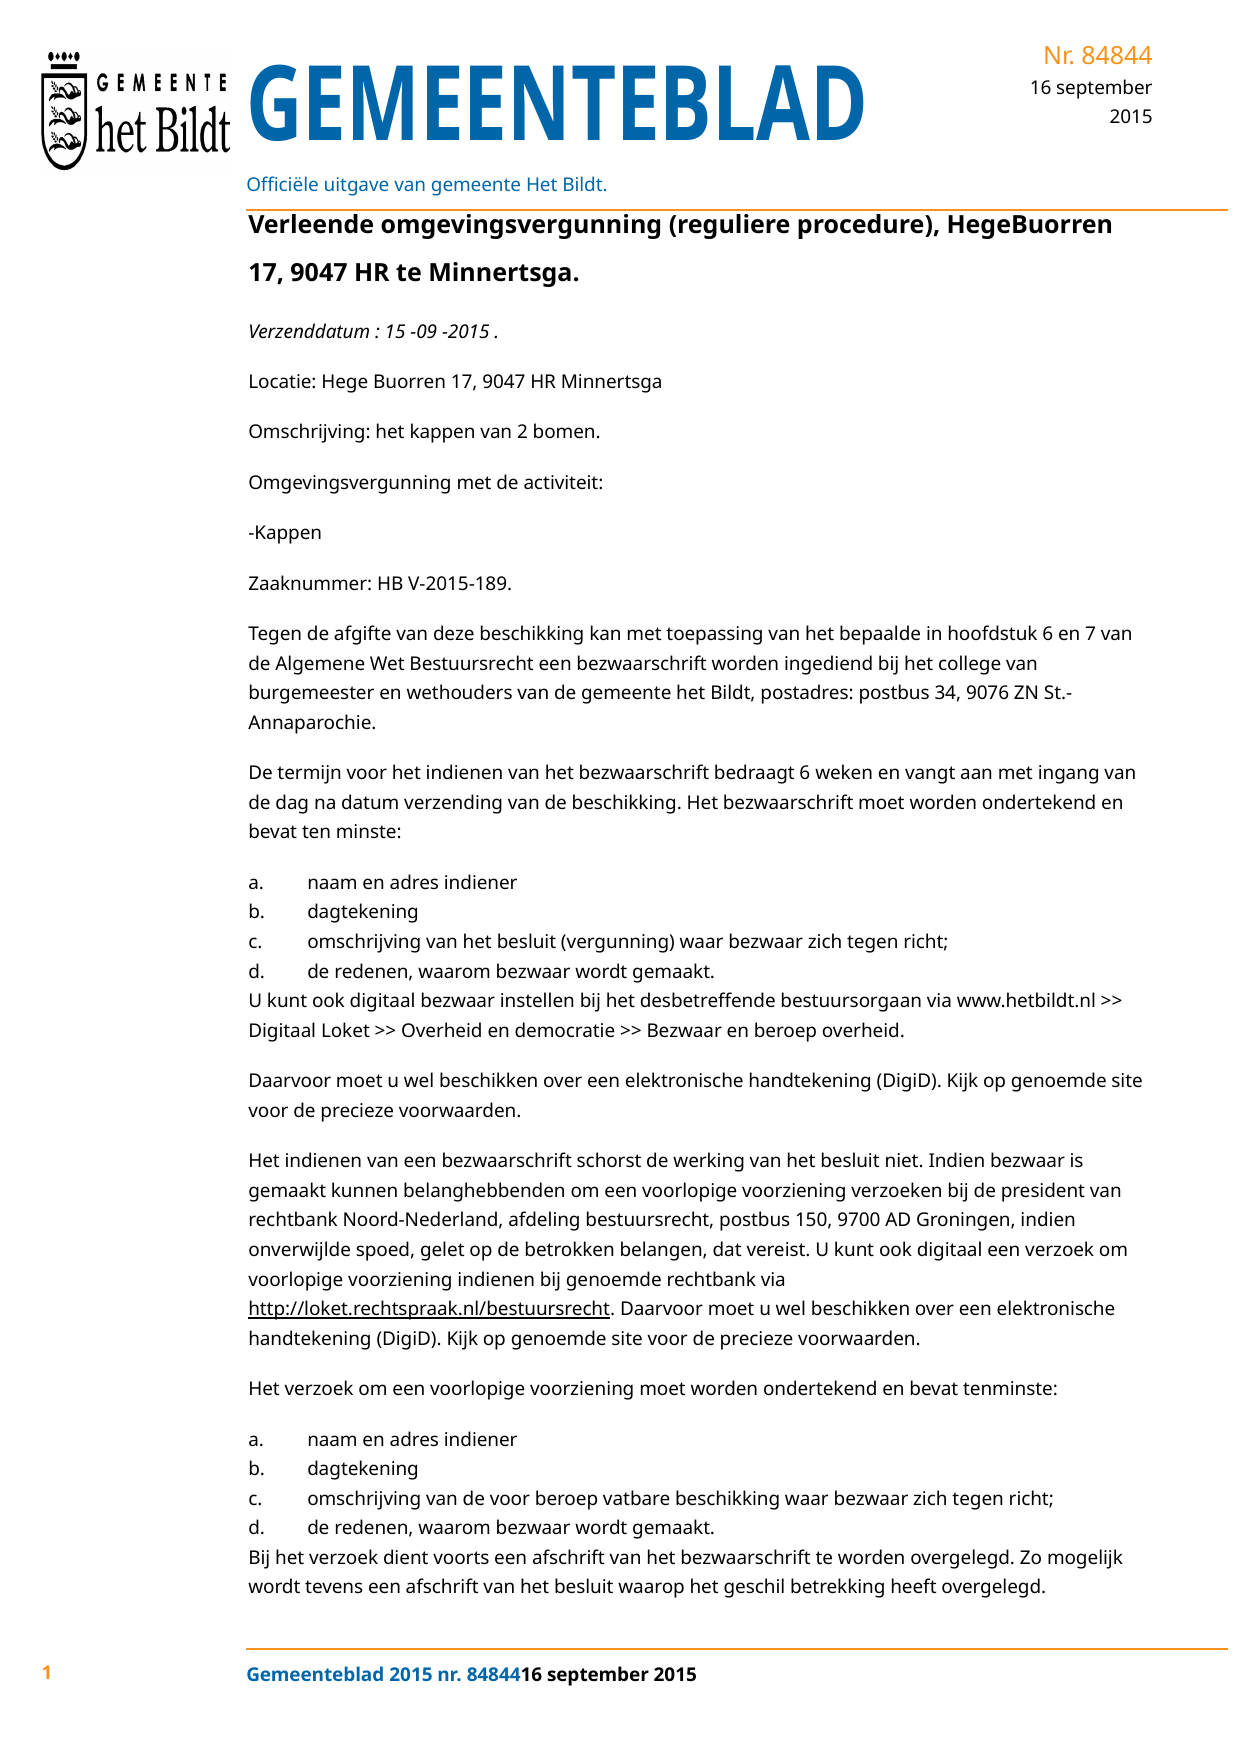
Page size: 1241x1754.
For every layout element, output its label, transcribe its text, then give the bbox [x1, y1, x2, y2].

list naam en adres indiener [248, 1426, 1152, 1452]
text Verzenddatum : 15 -09 -2015 . [248, 318, 1152, 344]
text Verleende omgevingsvergunning (reguliere procedure), HegeBuorren 17, 9047 HR te Minnertsga. [248, 211, 1152, 288]
list de redenen, waarom bezwaar wordt gemaakt. [248, 1514, 1152, 1540]
text Omgevingsvergunning met de activiteit: [248, 469, 1152, 495]
text Bij het verzoek dient voorts een afschrift van het bezwaarschrift te worden overgelegd. Zo mogelijk wordt tevens een afschrift van het besluit waarop het geschil betrekking heeft overgelegd. [248, 1544, 1152, 1599]
picture [41, 47, 231, 172]
list naam en adres indiener [248, 869, 1152, 895]
text Het verzoek om een voorlopige voorziening moet worden ondertekend en bevat tenminste: [248, 1375, 1152, 1401]
text Daarvoor moet u wel beschikken over een elektronische handtekening (DigiD). Kijk op genoemde site voor de precieze voorwaarden. [248, 1067, 1152, 1123]
text U kunt ook digitaal bezwaar instellen bij het desbetreffende bestuursorgaan via www.hetbildt.nl >> Digitaal Loket >> Overheid en democratie >> Bezwaar en beroep overheid. [248, 987, 1152, 1043]
text Locatie: Hege Buorren 17, 9047 HR Minnertsga [248, 368, 1152, 394]
list de redenen, waarom bezwaar wordt gemaakt. [248, 958, 1152, 984]
text De termijn voor het indienen van het bezwaarschrift bedraagt 6 weken en vangt aan met ingang van de dag na datum verzending van de beschikking. Het bezwaarschrift moet worden ondertekend en bevat ten minste: [248, 759, 1152, 844]
text Omschrijving: het kappen van 2 bomen. [248, 419, 1152, 444]
text -Kappen [248, 519, 1152, 545]
list dagtekening [248, 899, 1152, 924]
list omschrijving van de voor beroep vatbare beschikking waar bezwaar zich tegen richt; [248, 1485, 1152, 1511]
list dagtekening [248, 1455, 1152, 1481]
text Zaaknummer: HB V-2015-189. [248, 570, 1152, 596]
text Het indienen van een bezwaarschrift schorst de werking van het besluit niet. Indien bezwaar is gemaakt kunnen belanghebbenden om een voorlopige voorziening verzoeken bij de president van rechtbank Noord-Nederland, afdeling bestuursrecht, postbus 150, 9700 AD Groningen, indien onverwijlde spoed, gelet op de betrokken belangen, dat vereist. U kunt ook digitaal een verzoek om voorlopige voorziening indienen bij genoemde rechtbank via http://loket.rechtspraak.nl/bestuursrecht. Daarvoor moet u wel beschikken over een elektronische handtekening (DigiD). Kijk op genoemde site voor de precieze voorwaarden. [248, 1147, 1152, 1351]
list omschrijving van het besluit (vergunning) waar bezwaar zich tegen richt; [248, 928, 1152, 954]
text Tegen de afgifte van deze beschikking kan met toepassing van het bepaalde in hoofdstuk 6 en 7 van de Algemene Wet Bestuursrecht een bezwaarschrift worden ingediend bij het college van burgemeester en wethouders van de gemeente het Bildt, postadres: postbus 34, 9076 ZN St.-Annaparochie. [248, 620, 1152, 735]
